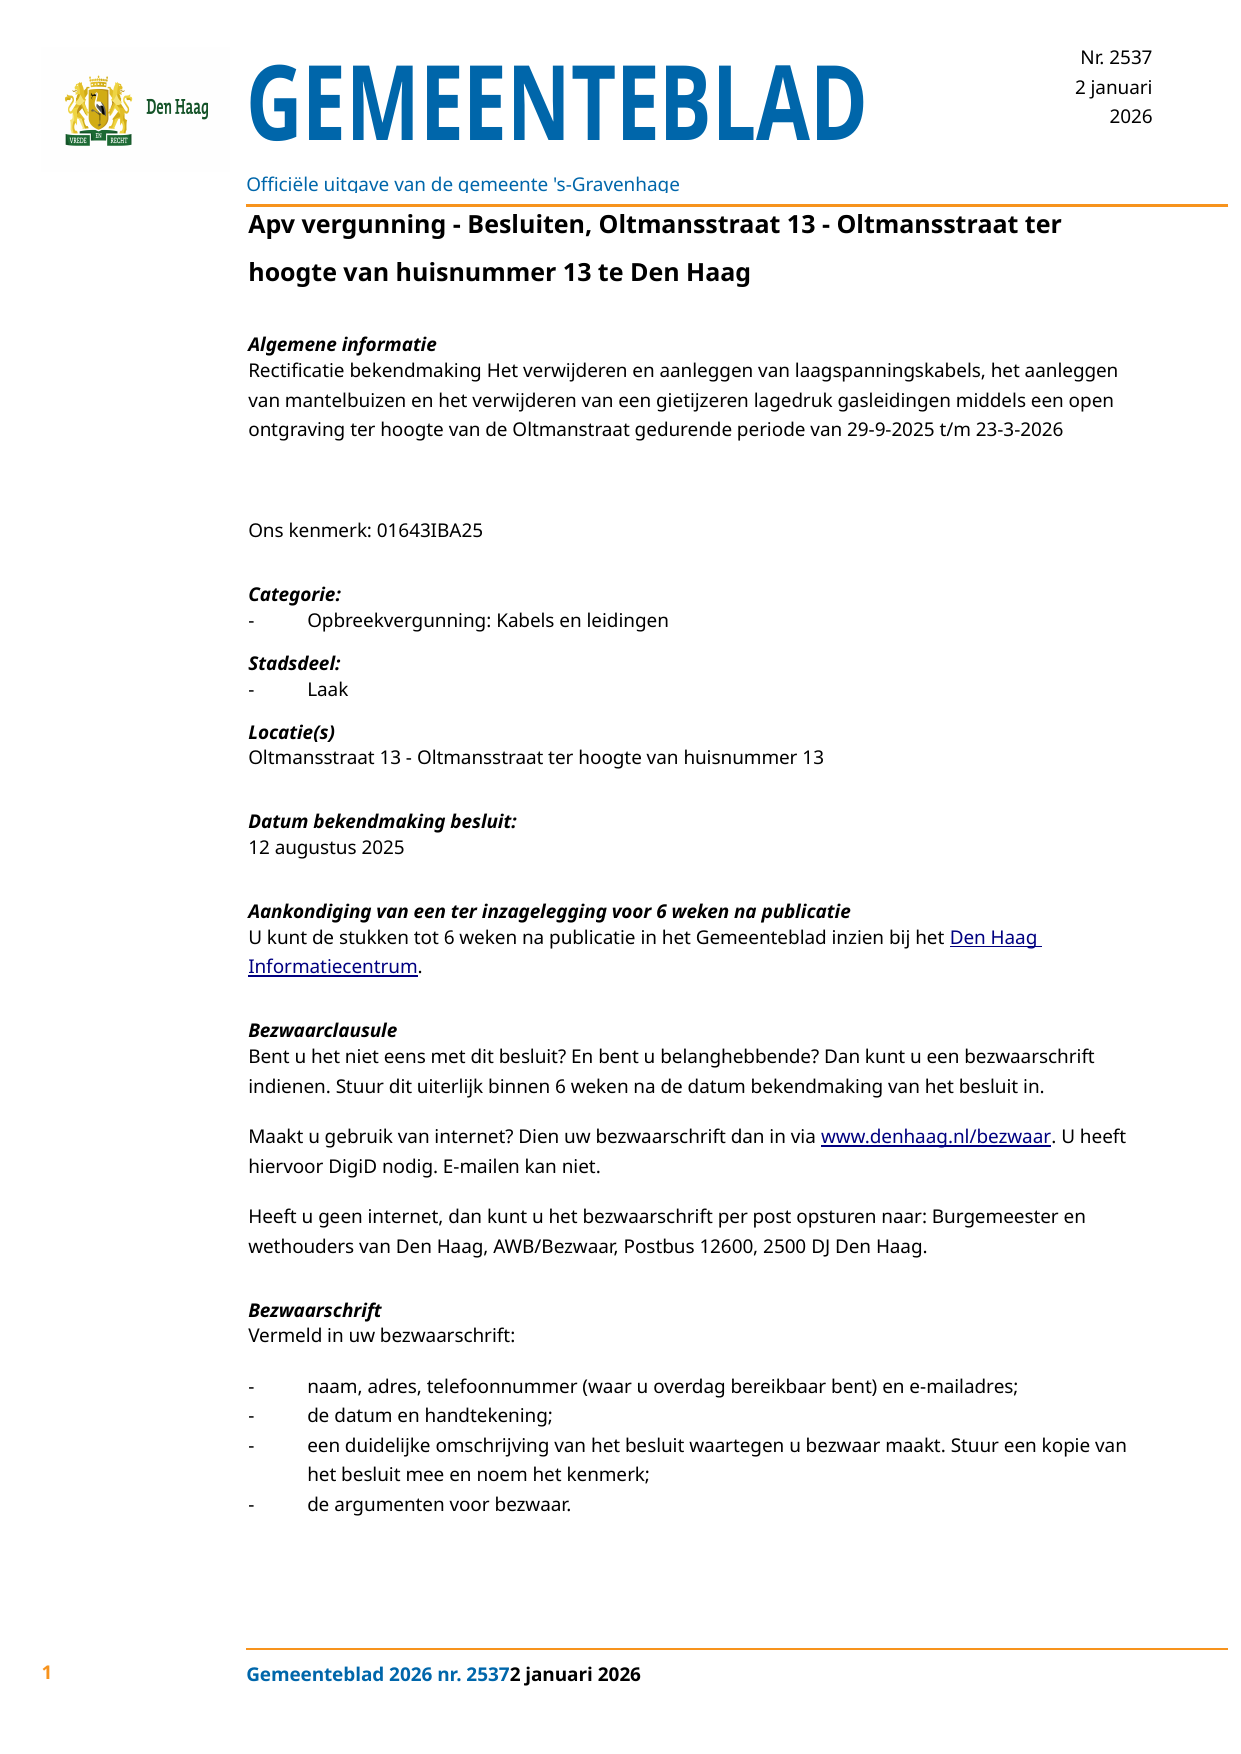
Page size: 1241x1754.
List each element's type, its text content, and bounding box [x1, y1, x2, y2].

text Apv vergunning - Besluiten, Oltmansstraat 13 - Oltmansstraat ter hoogte van huisnummer 13 te Den Haag [248, 207, 1152, 288]
text Stadsdeel: [248, 650, 1152, 676]
text Bent u het niet eens met dit besluit? En bent u belanghebbende? Dan kunt u een bezwaarschrift indienen. Stuur dit uiterlijk binnen 6 weken na de datum bekendmaking van het besluit in. [248, 1043, 1152, 1098]
text Algemene informatie [248, 331, 1152, 357]
list naam, adres, telefoonnummer (waar u overdag bereikbaar bent) en e-mailadres; [248, 1373, 1152, 1399]
list de argumenten voor bezwaar. [248, 1491, 1152, 1517]
text Rectificatie bekendmaking Het verwijderen en aanleggen van laagspanningskabels, het aanleggen van mantelbuizen en het verwijderen van een gietijzeren lagedruk gasleidingen middels een open ontgraving ter hoogte van de Oltmanstraat gedurende periode van 29-9-2025 t/m 23-3-2026 [248, 357, 1152, 442]
list de datum en handtekening; [248, 1402, 1152, 1428]
text Heeft u geen internet, dan kunt u het bezwaarschrift per post opsturen naar: Burgemeester en wethouders van Den Haag, AWB/Bezwaar, Postbus 12600, 2500 DJ Den Haag. [248, 1203, 1152, 1258]
text Bezwaarclausule [248, 1017, 1152, 1043]
list een duidelijke omschrijving van het besluit waartegen u bezwaar maakt. Stuur een kopie van het besluit mee en noem het kenmerk; [248, 1432, 1152, 1487]
list Laak [248, 676, 1152, 701]
text Locatie(s) [248, 719, 1152, 744]
picture [41, 47, 231, 172]
text Vermeld in uw bezwaarschrift: [248, 1322, 1152, 1348]
list Opbreekvergunning: Kabels en leidingen [248, 607, 1152, 633]
text 12 augustus 2025 [248, 834, 1152, 860]
text Maakt u gebruik van internet? Dien uw bezwaarschrift dan in via www.denhaag.nl/bezwaar. U heeft hiervoor DigiD nodig. E-mailen kan niet. [248, 1123, 1152, 1178]
text U kunt de stukken tot 6 weken na publicatie in het Gemeenteblad inzien bij het Den Haag Informatiecentrum. [248, 924, 1152, 979]
text Bezwaarschrift [248, 1297, 1152, 1322]
text Ons kenmerk: 01643IBA25 [248, 517, 1152, 543]
text Aankondiging van een ter inzagelegging voor 6 weken na publicatie [248, 898, 1152, 924]
text Categorie: [248, 581, 1152, 607]
text Oltmansstraat 13 - Oltmansstraat ter hoogte van huisnummer 13 [248, 744, 1152, 770]
text Datum bekendmaking besluit: [248, 808, 1152, 834]
